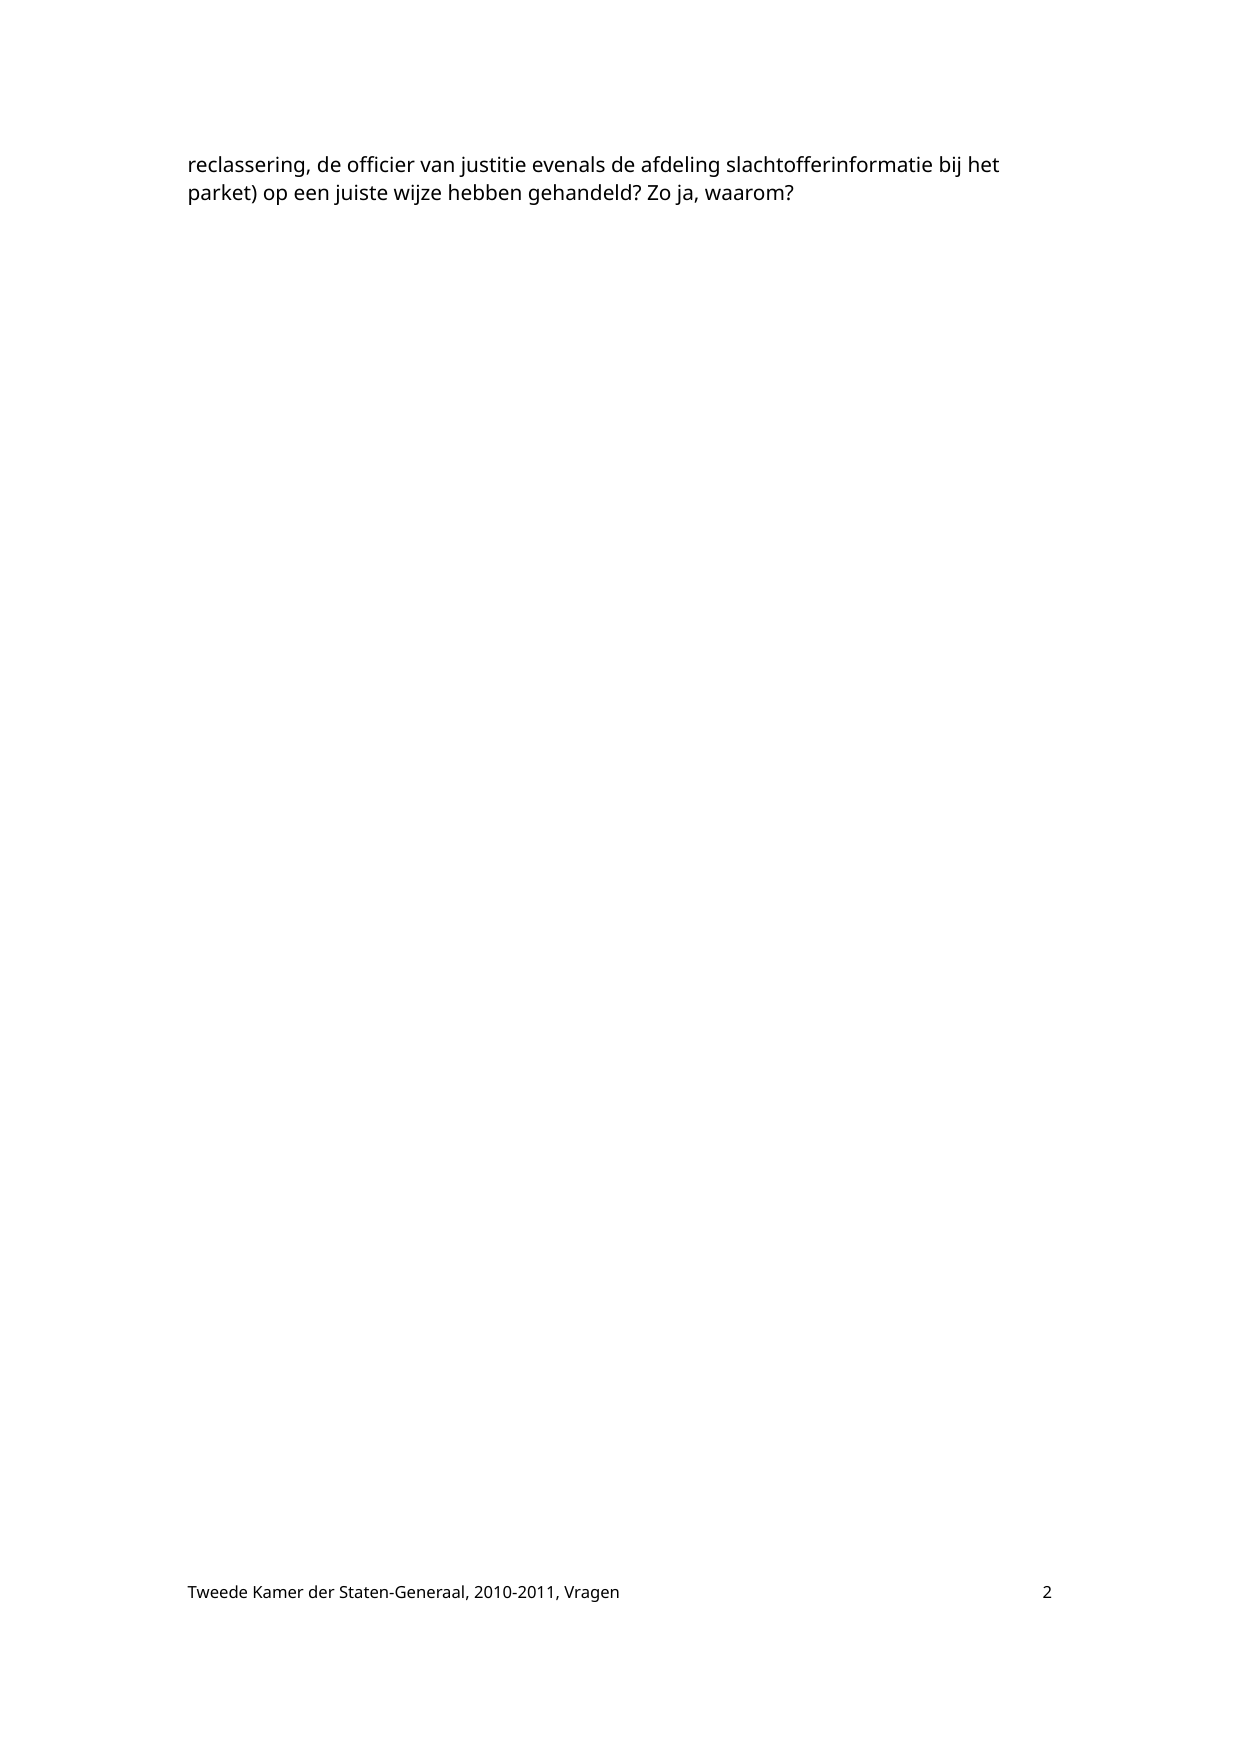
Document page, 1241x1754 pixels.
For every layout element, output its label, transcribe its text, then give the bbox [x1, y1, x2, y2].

text reclassering, de officier van justitie evenals de afdeling slachtofferinformatie bij het parket) op een juiste wijze hebben gehandeld? Zo ja, waarom? [187, 150, 1053, 207]
